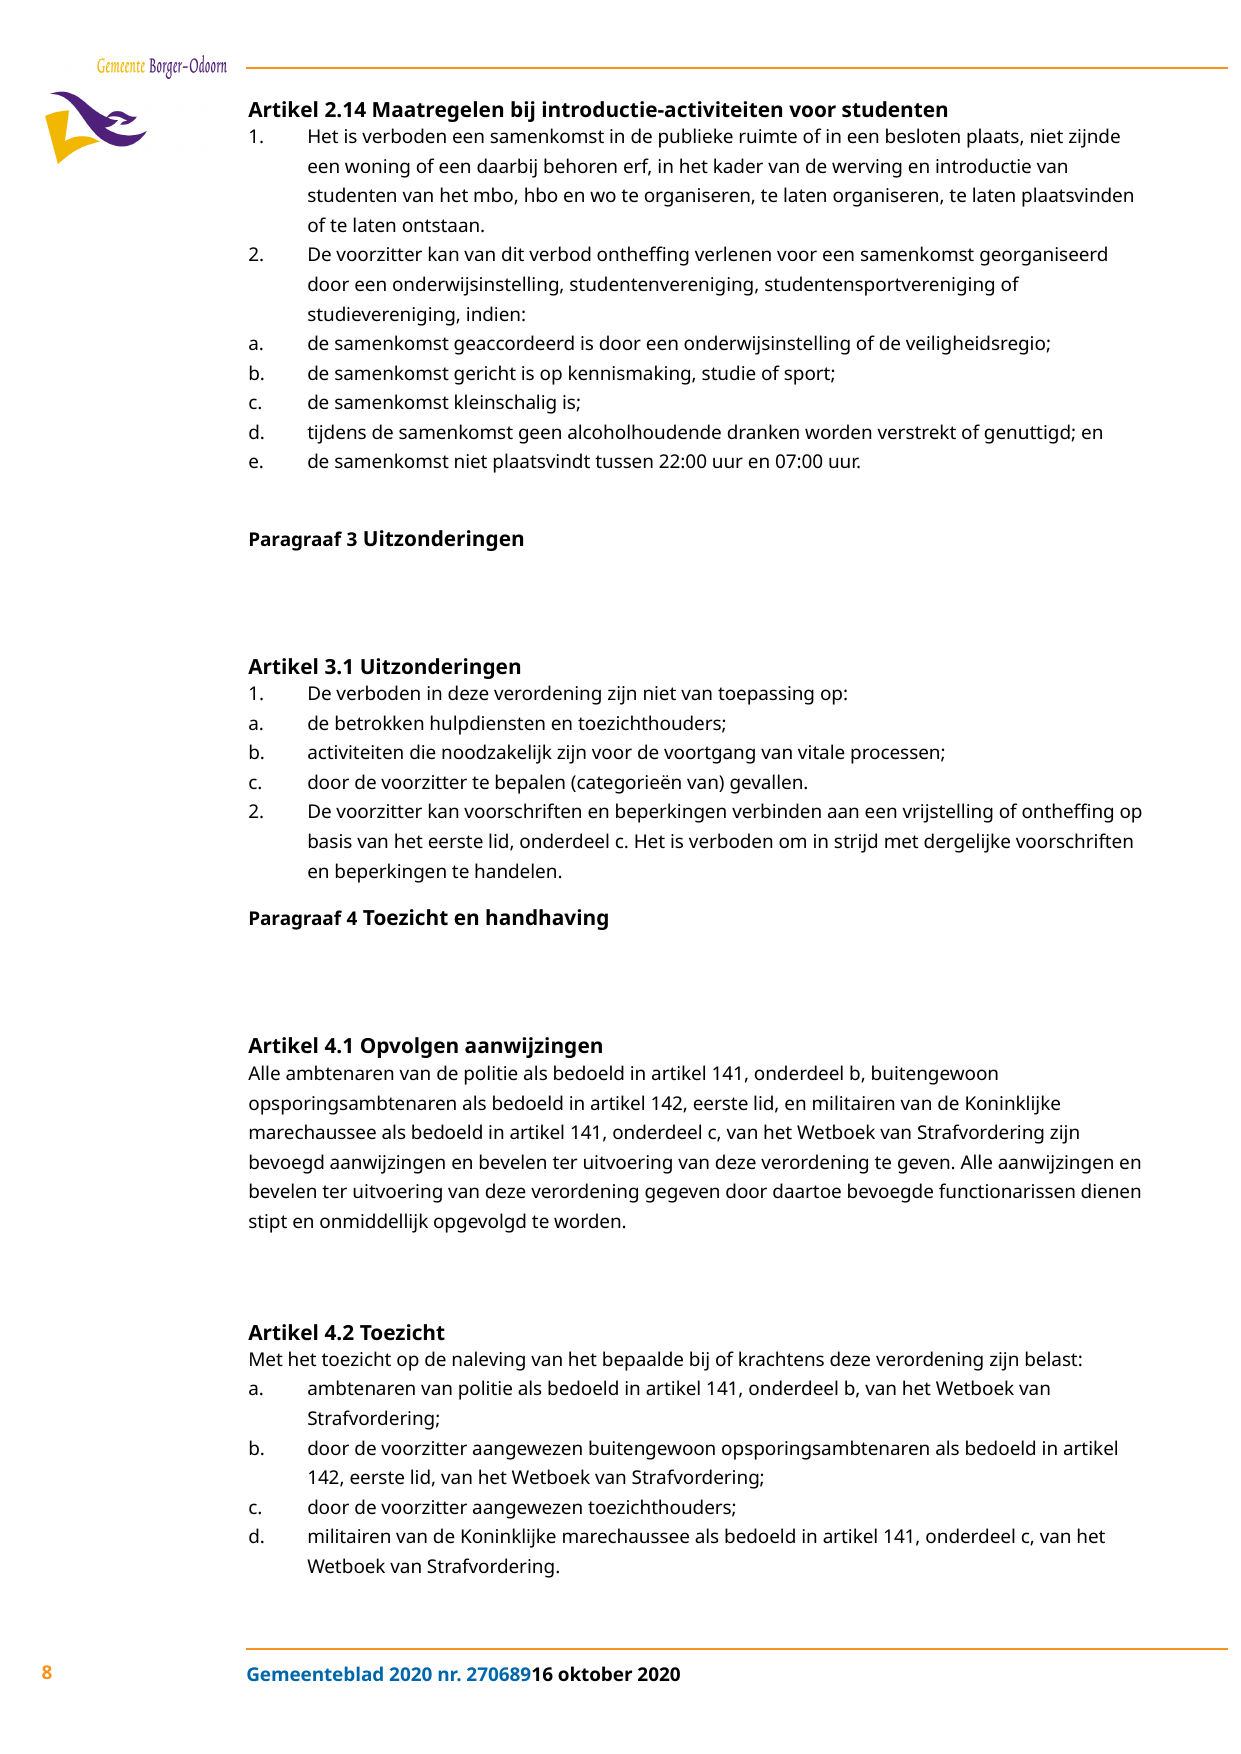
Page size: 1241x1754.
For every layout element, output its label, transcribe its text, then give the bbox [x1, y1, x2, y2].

text Artikel 2.14 Maatregelen bij introductie-activiteiten voor studenten [248, 95, 1152, 123]
list De voorzitter kan voorschriften en beperkingen verbinden aan een vrijstelling of ontheffing op basis van het eerste lid, onderdeel c. Het is verboden om in strijd met dergelijke voorschriften en beperkingen te handelen. [248, 799, 1152, 884]
list ambtenaren van politie als bedoeld in artikel 141, onderdeel b, van het Wetboek van Strafvordering; [248, 1376, 1152, 1431]
picture [41, 47, 231, 172]
list door de voorzitter te bepalen (categorieën van) gevallen. [248, 769, 1152, 795]
text Artikel 4.2 Toezicht [248, 1318, 1152, 1346]
list militairen van de Koninklijke marechaussee als bedoeld in artikel 141, onderdeel c, van het Wetboek van Strafvordering. [248, 1523, 1152, 1579]
list de samenkomst kleinschalig is; [248, 389, 1152, 415]
list de samenkomst niet plaatsvindt tussen 22:00 uur en 07:00 uur. [248, 449, 1152, 474]
list activiteiten die noodzakelijk zijn voor de voortgang van vitale processen; [248, 739, 1152, 765]
list De voorzitter kan van dit verbod ontheffing verlenen voor een samenkomst georganiseerd door een onderwijsinstelling, studentenvereniging, studentensportvereniging of studievereniging, indien: [248, 242, 1152, 326]
text Paragraaf 3 Uitzonderingen [248, 524, 1152, 552]
list de betrokken hulpdiensten en toezichthouders; [248, 710, 1152, 736]
text Met het toezicht op de naleving van het bepaalde bij of krachtens deze verordening zijn belast: [248, 1346, 1152, 1372]
text Alle ambtenaren van de politie als bedoeld in artikel 141, onderdeel b, buitengewoon opsporingsambtenaren als bedoeld in artikel 142, eerste lid, en militairen van de Koninklijke marechaussee als bedoeld in artikel 141, onderdeel c, van het Wetboek van Strafvordering zijn bevoegd aanwijzingen en bevelen ter uitvoering van deze verordening te geven. Alle aanwijzingen en bevelen ter uitvoering van deze verordening gegeven door daartoe bevoegde functionarissen dienen stipt en onmiddellijk opgevolgd te worden. [248, 1060, 1152, 1234]
text Artikel 4.1 Opvolgen aanwijzingen [248, 1032, 1152, 1060]
list door de voorzitter aangewezen toezichthouders; [248, 1494, 1152, 1520]
list de samenkomst gericht is op kennismaking, studie of sport; [248, 360, 1152, 386]
list De verboden in deze verordening zijn niet van toepassing op: [248, 680, 1152, 706]
text Artikel 3.1 Uitzonderingen [248, 652, 1152, 680]
list de samenkomst geaccordeerd is door een onderwijsinstelling of de veiligheidsregio; [248, 330, 1152, 356]
list tijdens de samenkomst geen alcoholhoudende dranken worden verstrekt of genuttigd; en [248, 419, 1152, 445]
list Het is verboden een samenkomst in de publieke ruimte of in een besloten plaats, niet zijnde een woning of een daarbij behoren erf, in het kader van de werving en introductie van studenten van het mbo, hbo en wo te organiseren, te laten organiseren, te laten plaatsvinden of te laten ontstaan. [248, 123, 1152, 238]
list door de voorzitter aangewezen buitengewoon opsporingsambtenaren als bedoeld in artikel 142, eerste lid, van het Wetboek van Strafvordering; [248, 1435, 1152, 1490]
text Paragraaf 4 Toezicht en handhaving [248, 903, 1152, 932]
